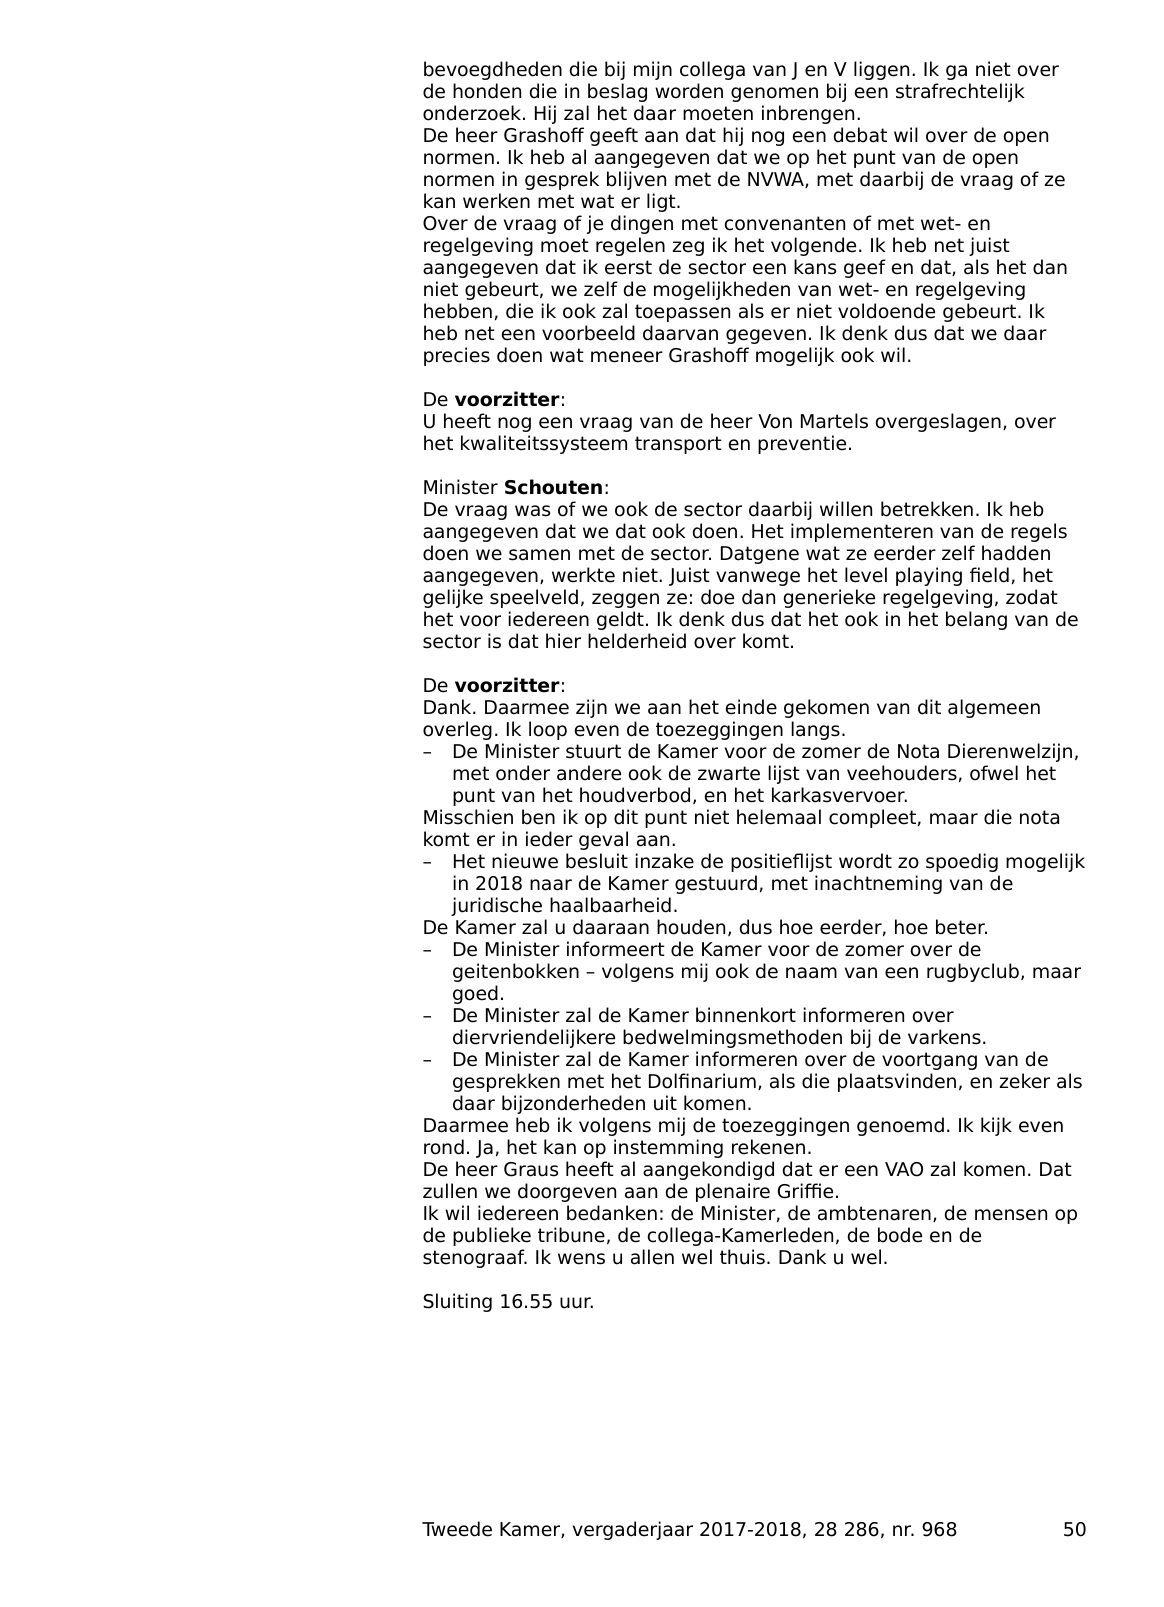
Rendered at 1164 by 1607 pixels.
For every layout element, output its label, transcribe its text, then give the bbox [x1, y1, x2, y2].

text Over de vraag of je dingen met convenanten of met wet- en regelgeving moet regelen zeg ik het volgende. Ik heb net juist aangegeven dat ik eerst de sector een kans geef en dat, als het dan niet gebeurt, we zelf de mogelijkheden van wet- en regelgeving hebben, die ik ook zal toepassen als er niet voldoende gebeurt. Ik heb net een voorbeeld daarvan gegeven. Ik denk dus dat we daar precies doen wat meneer Grashoff mogelijk ook wil. [422, 213, 1087, 367]
text De vraag was of we ook de sector daarbij willen betrekken. Ik heb aangegeven dat we dat ook doen. Het implementeren van de regels doen we samen met de sector. Datgene wat ze eerder zelf hadden aangegeven, werkte niet. Juist vanwege het level playing field, het gelijke speelveld, zeggen ze: doe dan generieke regelgeving, zodat het voor iedereen geldt. Ik denk dus dat het ook in het belang van de sector is dat hier helderheid over komt. [422, 499, 1087, 653]
text Misschien ben ik op dit punt niet helemaal compleet, maar die nota komt er in ieder geval aan. [422, 807, 1087, 851]
text – De Minister informeert de Kamer voor de zomer over de geitenbokken – volgens mij ook de naam van een rugbyclub, maar goed. [422, 939, 1087, 1005]
text Minister Schouten: [422, 477, 1087, 499]
text – De Minister zal de Kamer informeren over de voortgang van de gesprekken met het Dolfinarium, als die plaatsvinden, en zeker als daar bijzonderheden uit komen. [422, 1049, 1087, 1115]
text – Het nieuwe besluit inzake de positieflijst wordt zo spoedig mogelijk in 2018 naar de Kamer gestuurd, met inachtneming van de juridische haalbaarheid. [422, 851, 1087, 917]
text Daarmee heb ik volgens mij de toezeggingen genoemd. Ik kijk even rond. Ja, het kan op instemming rekenen. [422, 1115, 1087, 1159]
text De heer Graus heeft al aangekondigd dat er een VAO zal komen. Dat zullen we doorgeven aan de plenaire Griffie. [422, 1159, 1087, 1203]
text De voorzitter: [422, 675, 1087, 697]
text – De Minister zal de Kamer binnenkort informeren over diervriendelijkere bedwelmingsmethoden bij de varkens. [422, 1005, 1087, 1049]
text De heer Grashoff geeft aan dat hij nog een debat wil over de open normen. Ik heb al aangegeven dat we op het punt van de open normen in gesprek blijven met de NVWA, met daarbij de vraag of ze kan werken met wat er ligt. [422, 125, 1087, 213]
text – De Minister stuurt de Kamer voor de zomer de Nota Dierenwelzijn, met onder andere ook de zwarte lijst van veehouders, ofwel het punt van het houdverbod, en het karkasvervoer. [422, 741, 1087, 807]
text bevoegdheden die bij mijn collega van J en V liggen. Ik ga niet over de honden die in beslag worden genomen bij een strafrechtelijk onderzoek. Hij zal het daar moeten inbrengen. [422, 59, 1087, 125]
text U heeft nog een vraag van de heer Von Martels overgeslagen, over het kwaliteitssysteem transport en preventie. [422, 411, 1087, 455]
text De Kamer zal u daaraan houden, dus hoe eerder, hoe beter. [422, 917, 1087, 939]
text Sluiting 16.55 uur. [422, 1291, 1087, 1313]
text Dank. Daarmee zijn we aan het einde gekomen van dit algemeen overleg. Ik loop even de toezeggingen langs. [422, 697, 1087, 741]
text De voorzitter: [422, 389, 1087, 411]
text Ik wil iedereen bedanken: de Minister, de ambtenaren, de mensen op de publieke tribune, de collega-Kamerleden, de bode en de stenograaf. Ik wens u allen wel thuis. Dank u wel. [422, 1203, 1087, 1268]
